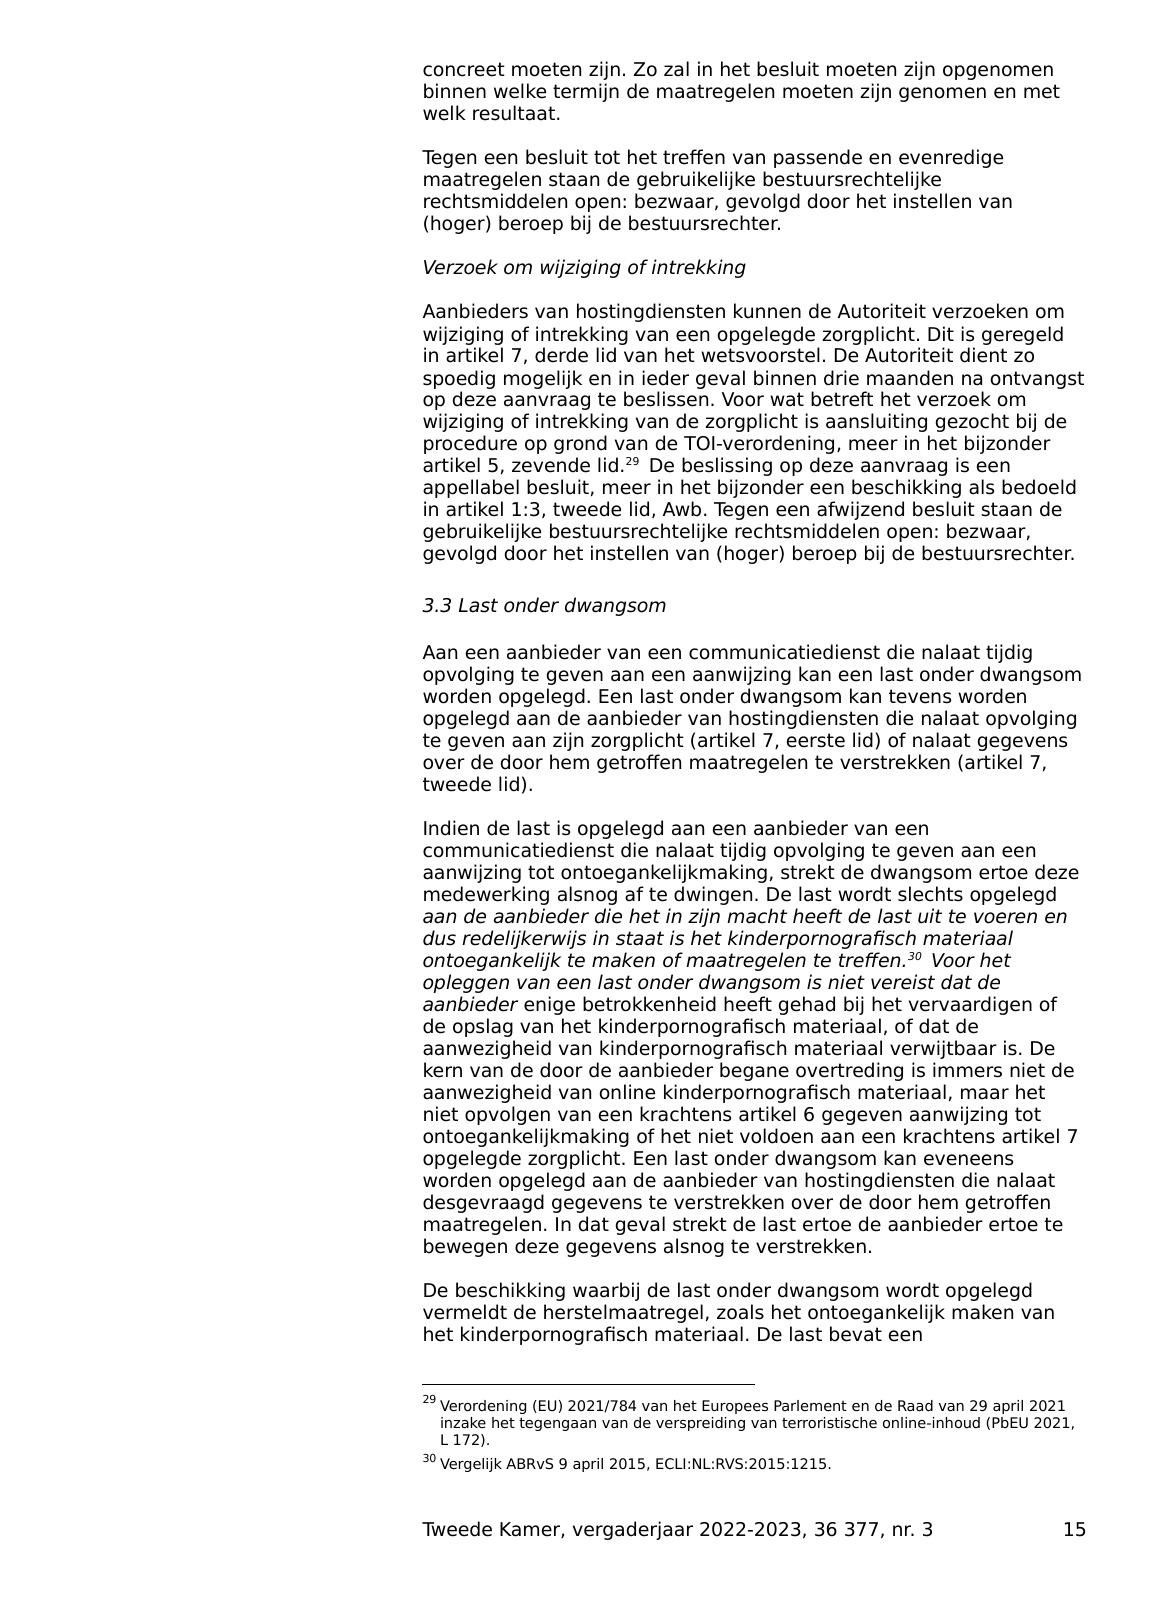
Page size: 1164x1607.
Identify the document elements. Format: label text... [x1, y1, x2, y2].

text Vergelijk ABRvS 9 april 2015, ECLI:NL:RVS:2015:1215. [422, 1452, 1087, 1474]
text concreet moeten zijn. Zo zal in het besluit moeten zijn opgenomen binnen welke termijn de maatregelen moeten zijn genomen en met welk resultaat. [422, 59, 1087, 125]
text Tegen een besluit tot het treffen van passende en evenredige maatregelen staan de gebruikelijke bestuursrechtelijke rechtsmiddelen open: bezwaar, gevolgd door het instellen van (hoger) beroep bij de bestuursrechter. [422, 147, 1087, 235]
subtitle Verzoek om wijziging of intrekking [422, 257, 1087, 279]
text Aanbieders van hostingdiensten kunnen de Autoriteit verzoeken om wijziging of intrekking van een opgelegde zorgplicht. Dit is geregeld in artikel 7, derde lid van het wetsvoorstel. De Autoriteit dient zo spoedig mogelijk en in ieder geval binnen drie maanden na ontvangst op deze aanvraag te beslissen. Voor wat betreft het verzoek om wijziging of intrekking van de zorgplicht is aansluiting gezocht bij de procedure op grond van de TOI-verordening, meer in het bijzonder artikel 5, zevende lid. De beslissing op deze aanvraag is een appellabel besluit, meer in het bijzonder een beschikking als bedoeld in artikel 1:3, tweede lid, Awb. Tegen een afwijzend besluit staan de gebruikelijke bestuursrechtelijke rechtsmiddelen open: bezwaar, gevolgd door het instellen van (hoger) beroep bij de bestuursrechter. [422, 301, 1087, 565]
text Indien de last is opgelegd aan een aanbieder van een communicatiedienst die nalaat tijdig opvolging te geven aan een aanwijzing tot ontoegankelijkmaking, strekt de dwangsom ertoe deze medewerking alsnog af te dwingen. De last wordt slechts opgelegd aan de aanbieder die het in zijn macht heeft de last uit te voeren en dus redelijkerwijs in staat is het kinderpornografisch materiaal ontoegankelijk te maken of maatregelen te treffen. Voor het opleggen van een last onder dwangsom is niet vereist dat de aanbieder enige betrokkenheid heeft gehad bij het vervaardigen of de opslag van het kinderpornografisch materiaal, of dat de aanwezigheid van kinderpornografisch materiaal verwijtbaar is. De kern van de door de aanbieder begane overtreding is immers niet de aanwezigheid van online kinderpornografisch materiaal, maar het niet opvolgen van een krachtens artikel 6 gegeven aanwijzing tot ontoegankelijkmaking of het niet voldoen aan een krachtens artikel 7 opgelegde zorgplicht. Een last onder dwangsom kan eveneens worden opgelegd aan de aanbieder van hostingdiensten die nalaat desgevraagd gegevens te verstrekken over de door hem getroffen maatregelen. In dat geval strekt de last ertoe de aanbieder ertoe te bewegen deze gegevens alsnog te verstrekken. [422, 818, 1087, 1258]
text De beschikking waarbij de last onder dwangsom wordt opgelegd vermeldt de herstelmaatregel, zoals het ontoegankelijk maken van het kinderpornografisch materiaal. De last bevat een [422, 1280, 1087, 1346]
subtitle 3.3 Last onder dwangsom [422, 595, 1087, 617]
text Aan een aanbieder van een communicatiedienst die nalaat tijdig opvolging te geven aan een aanwijzing kan een last onder dwangsom worden opgelegd. Een last onder dwangsom kan tevens worden opgelegd aan de aanbieder van hostingdiensten die nalaat opvolging te geven aan zijn zorgplicht (artikel 7, eerste lid) of nalaat gegevens over de door hem getroffen maatregelen te verstrekken (artikel 7, tweede lid). [422, 642, 1087, 796]
text Verordening (EU) 2021/784 van het Europees Parlement en de Raad van 29 april 2021 inzake het tegengaan van de verspreiding van terroristische online-inhoud (PbEU 2021, L 172). [422, 1393, 1087, 1449]
